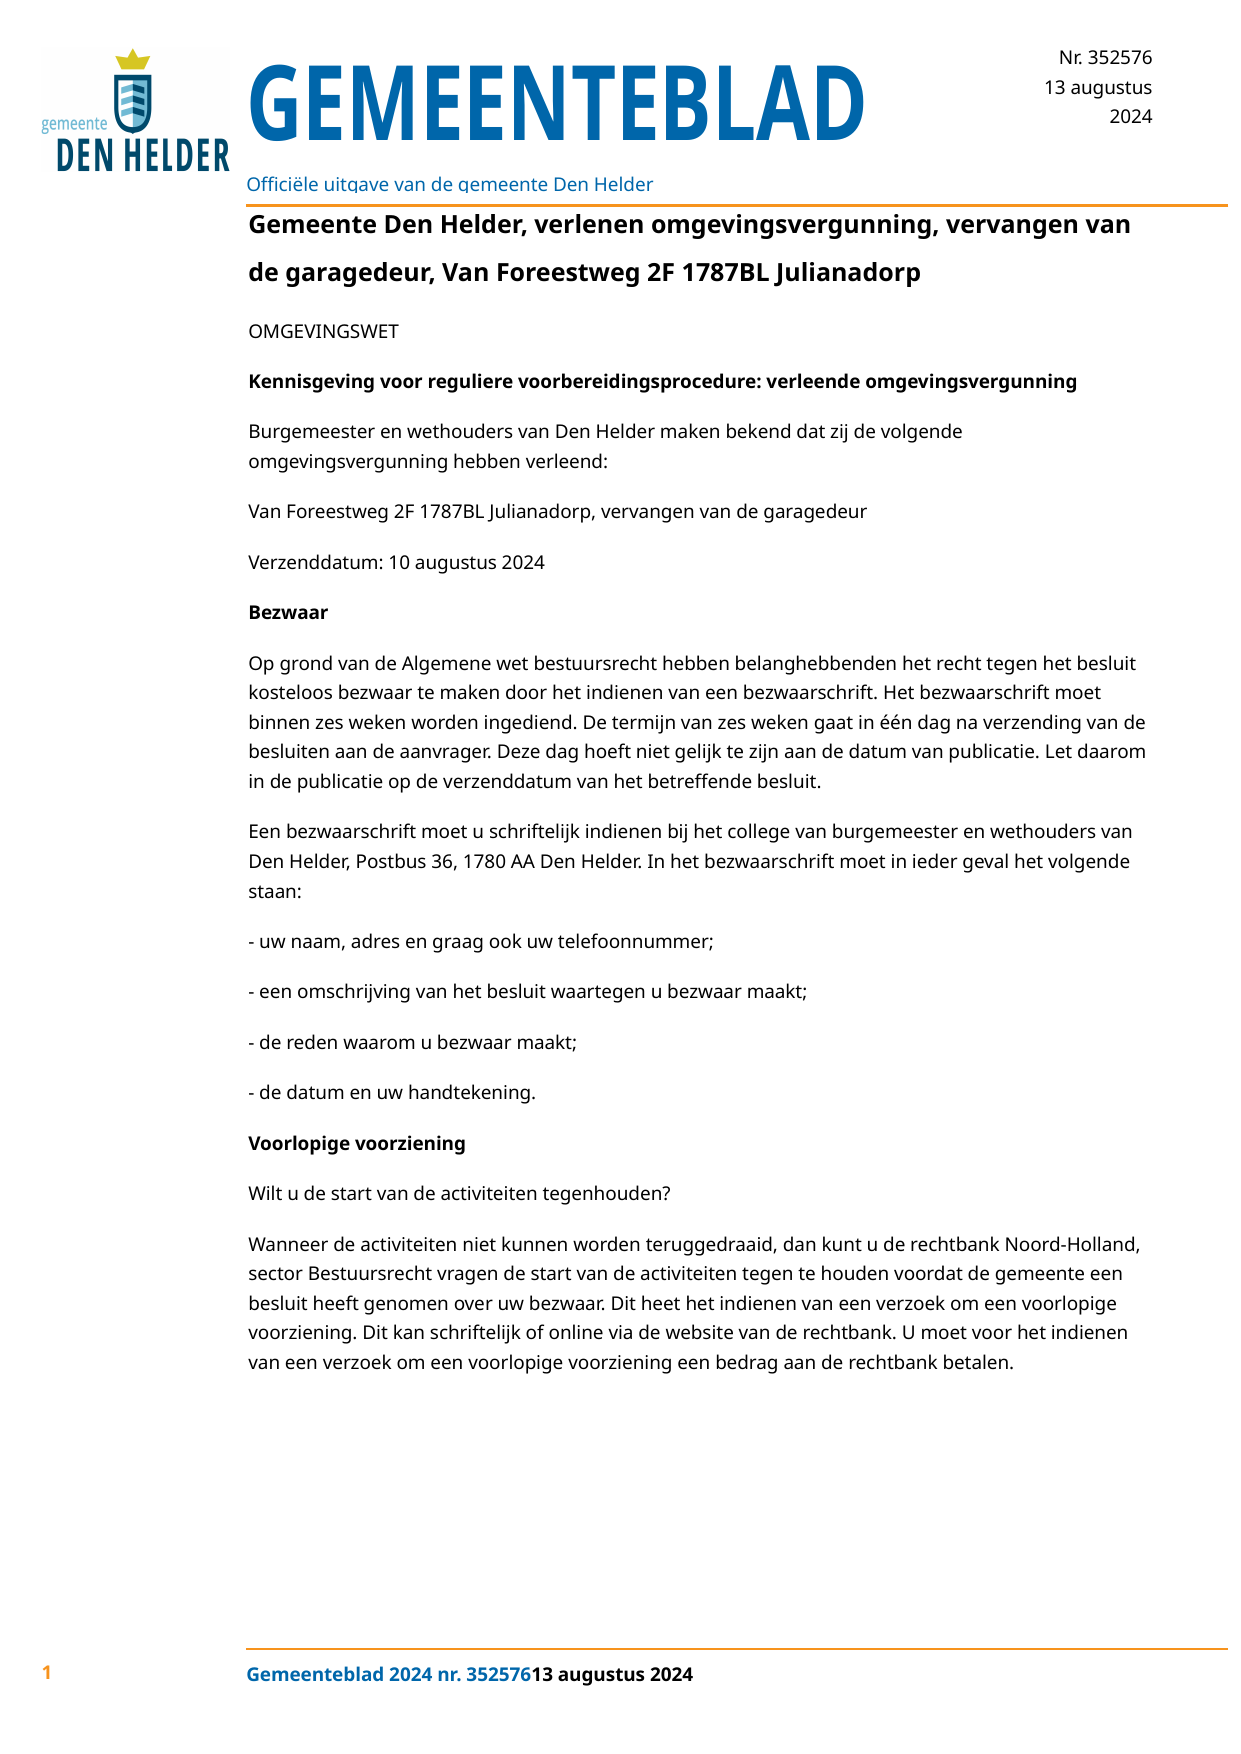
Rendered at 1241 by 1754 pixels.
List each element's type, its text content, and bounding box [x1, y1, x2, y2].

text Van Foreestweg 2F 1787BL Julianadorp, vervangen van de garagedeur [248, 499, 1152, 524]
text - uw naam, adres en graag ook uw telefoonnummer; [248, 928, 1152, 954]
picture [63, 144, 68, 165]
picture [130, 157, 135, 172]
text Voorlopige voorziening [248, 1130, 1152, 1156]
picture [41, 47, 231, 172]
text Burgemeester en wethouders van Den Helder maken bekend dat zij de volgende omgevingsvergunning hebben verleend: [248, 419, 1152, 474]
text Op grond van de Algemene wet bestuursrecht hebben belanghebbenden het recht tegen het besluit kosteloos bezwaar te maken door het indienen van een bezwaarschrift. Het bezwaarschrift moet binnen zes weken worden ingediend. De termijn van zes weken gaat in één dag na verzending van de besluiten aan de aanvrager. Deze dag hoeft niet gelijk te zijn aan de datum van publicatie. Let daarom in de publicatie op de verzenddatum van het betreffende besluit. [248, 650, 1152, 794]
picture [182, 144, 187, 165]
text Gemeente Den Helder, verlenen omgevingsvergunning, vervangen van de garagedeur, Van Foreestweg 2F 1787BL Julianadorp [248, 207, 1152, 288]
text - een omschrijving van het besluit waartegen u bezwaar maakt; [248, 979, 1152, 1004]
text Verzenddatum: 10 augustus 2024 [248, 549, 1152, 575]
text - de reden waarom u bezwaar maakt; [248, 1029, 1152, 1055]
picture [220, 160, 224, 172]
text Kennisgeving voor reguliere voorbereidingsprocedure: verleende omgevingsvergunning [248, 368, 1152, 394]
text OMGEVINGSWET [248, 318, 1152, 344]
text - de datum en uw handtekening. [248, 1079, 1152, 1105]
text Wilt u de start van de activiteiten tegenhouden? [248, 1180, 1152, 1206]
text Wanneer de activiteiten niet kunnen worden teruggedraaid, dan kunt u de rechtbank Noord-Holland, sector Bestuursrecht vragen de start van de activiteiten tegen te houden voordat de gemeente een besluit heeft genomen over uw bezwaar. Dit heet het indienen van een verzoek om een voorlopige voorziening. Dit kan schriftelijk of online via de website van de rechtbank. U moet voor het indienen van een verzoek om een voorlopige voorziening een bedrag aan de rechtbank betalen. [248, 1231, 1152, 1375]
text Een bezwaarschrift moet u schriftelijk indienen bij het college van burgemeester en wethouders van Den Helder, Postbus 36, 1780 AA Den Helder. In het bezwaarschrift moet in ieder geval het volgende staan: [248, 819, 1152, 904]
text Bezwaar [248, 599, 1152, 625]
picture [100, 154, 106, 172]
